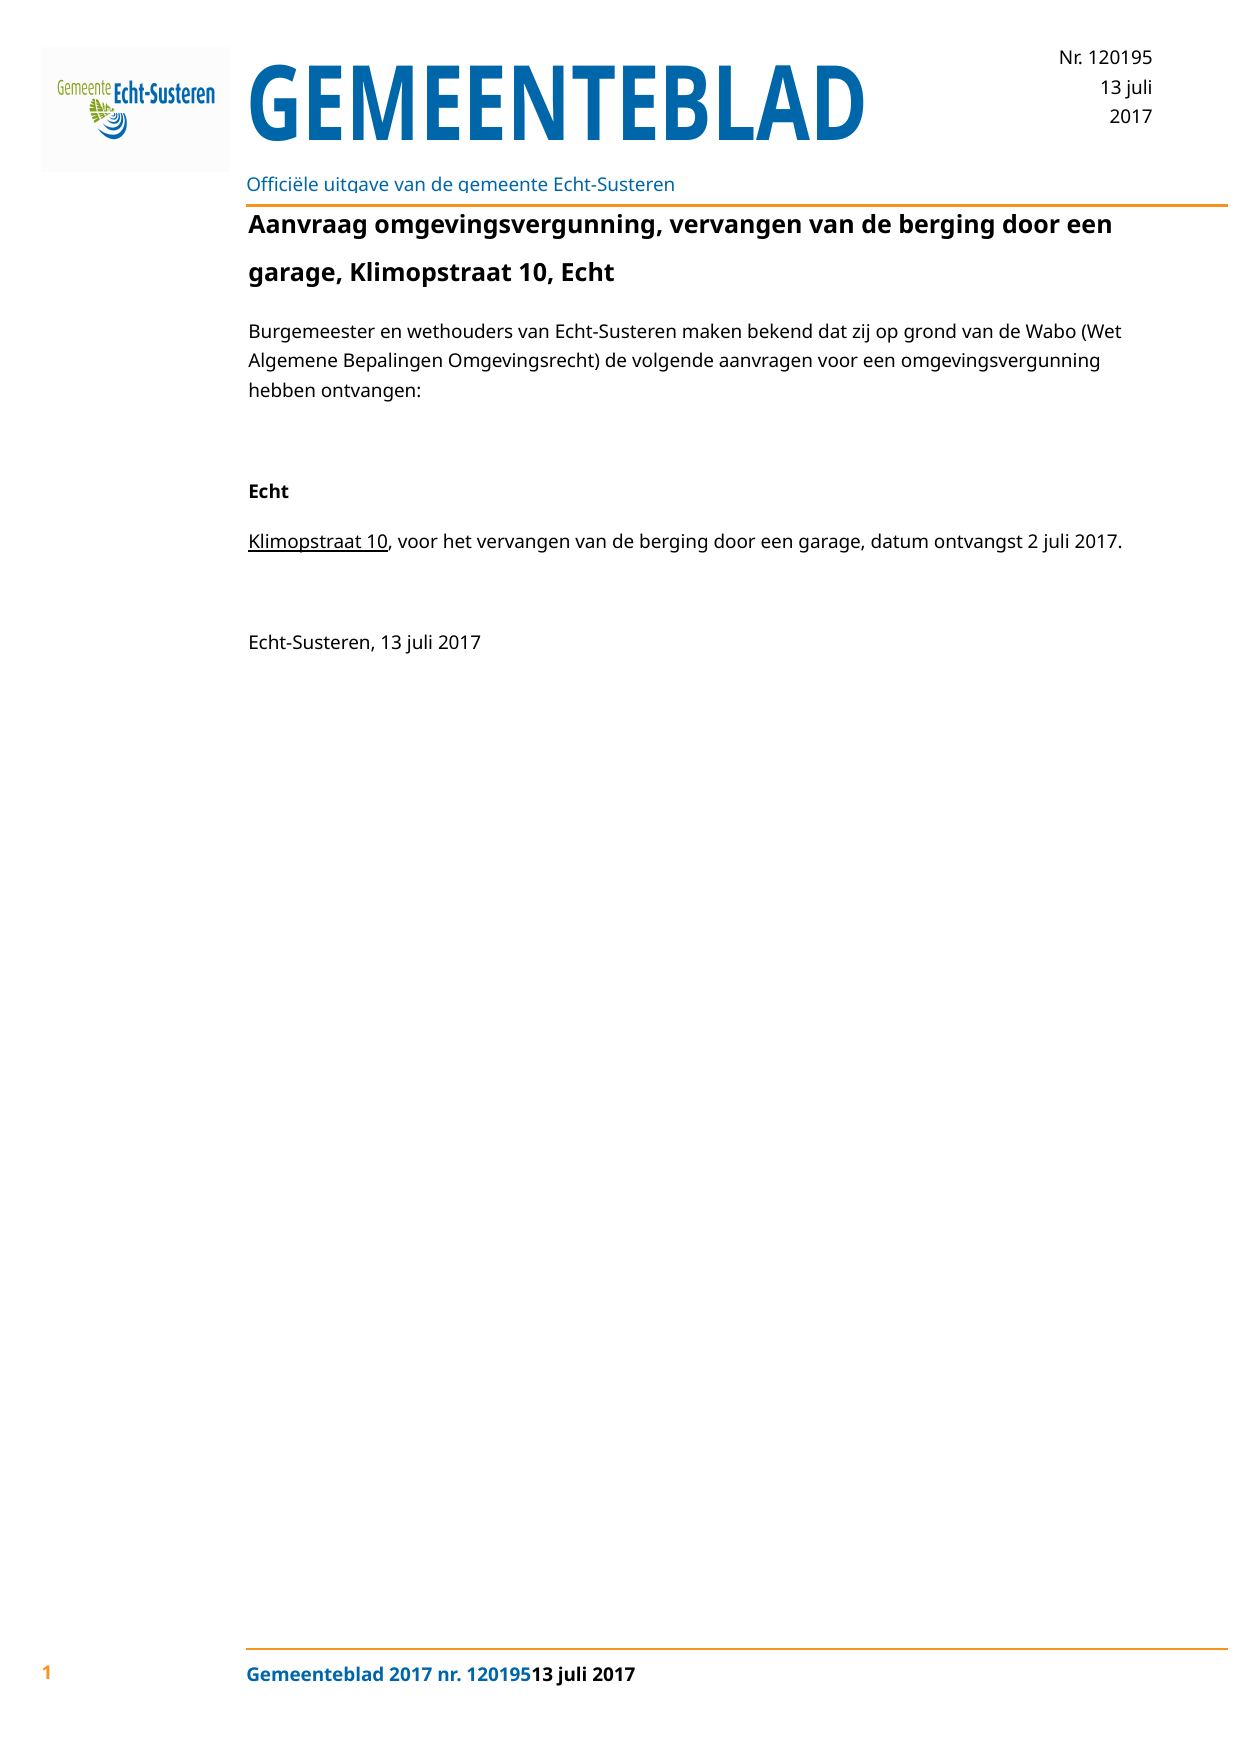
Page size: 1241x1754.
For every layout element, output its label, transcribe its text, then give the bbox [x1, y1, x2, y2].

picture [41, 47, 231, 172]
text Echt-Susteren, 13 juli 2017 [248, 629, 1152, 655]
text Klimopstraat 10, voor het vervangen van de berging door een garage, datum ontvangst 2 juli 2017. [248, 528, 1152, 554]
text Burgemeester en wethouders van Echt-Susteren maken bekend dat zij op grond van de Wabo (Wet Algemene Bepalingen Omgevingsrecht) de volgende aanvragen voor een omgevingsvergunning hebben ontvangen: [248, 318, 1152, 403]
text Echt [248, 478, 1152, 504]
text Aanvraag omgevingsvergunning, vervangen van de berging door een garage, Klimopstraat 10, Echt [248, 207, 1152, 288]
